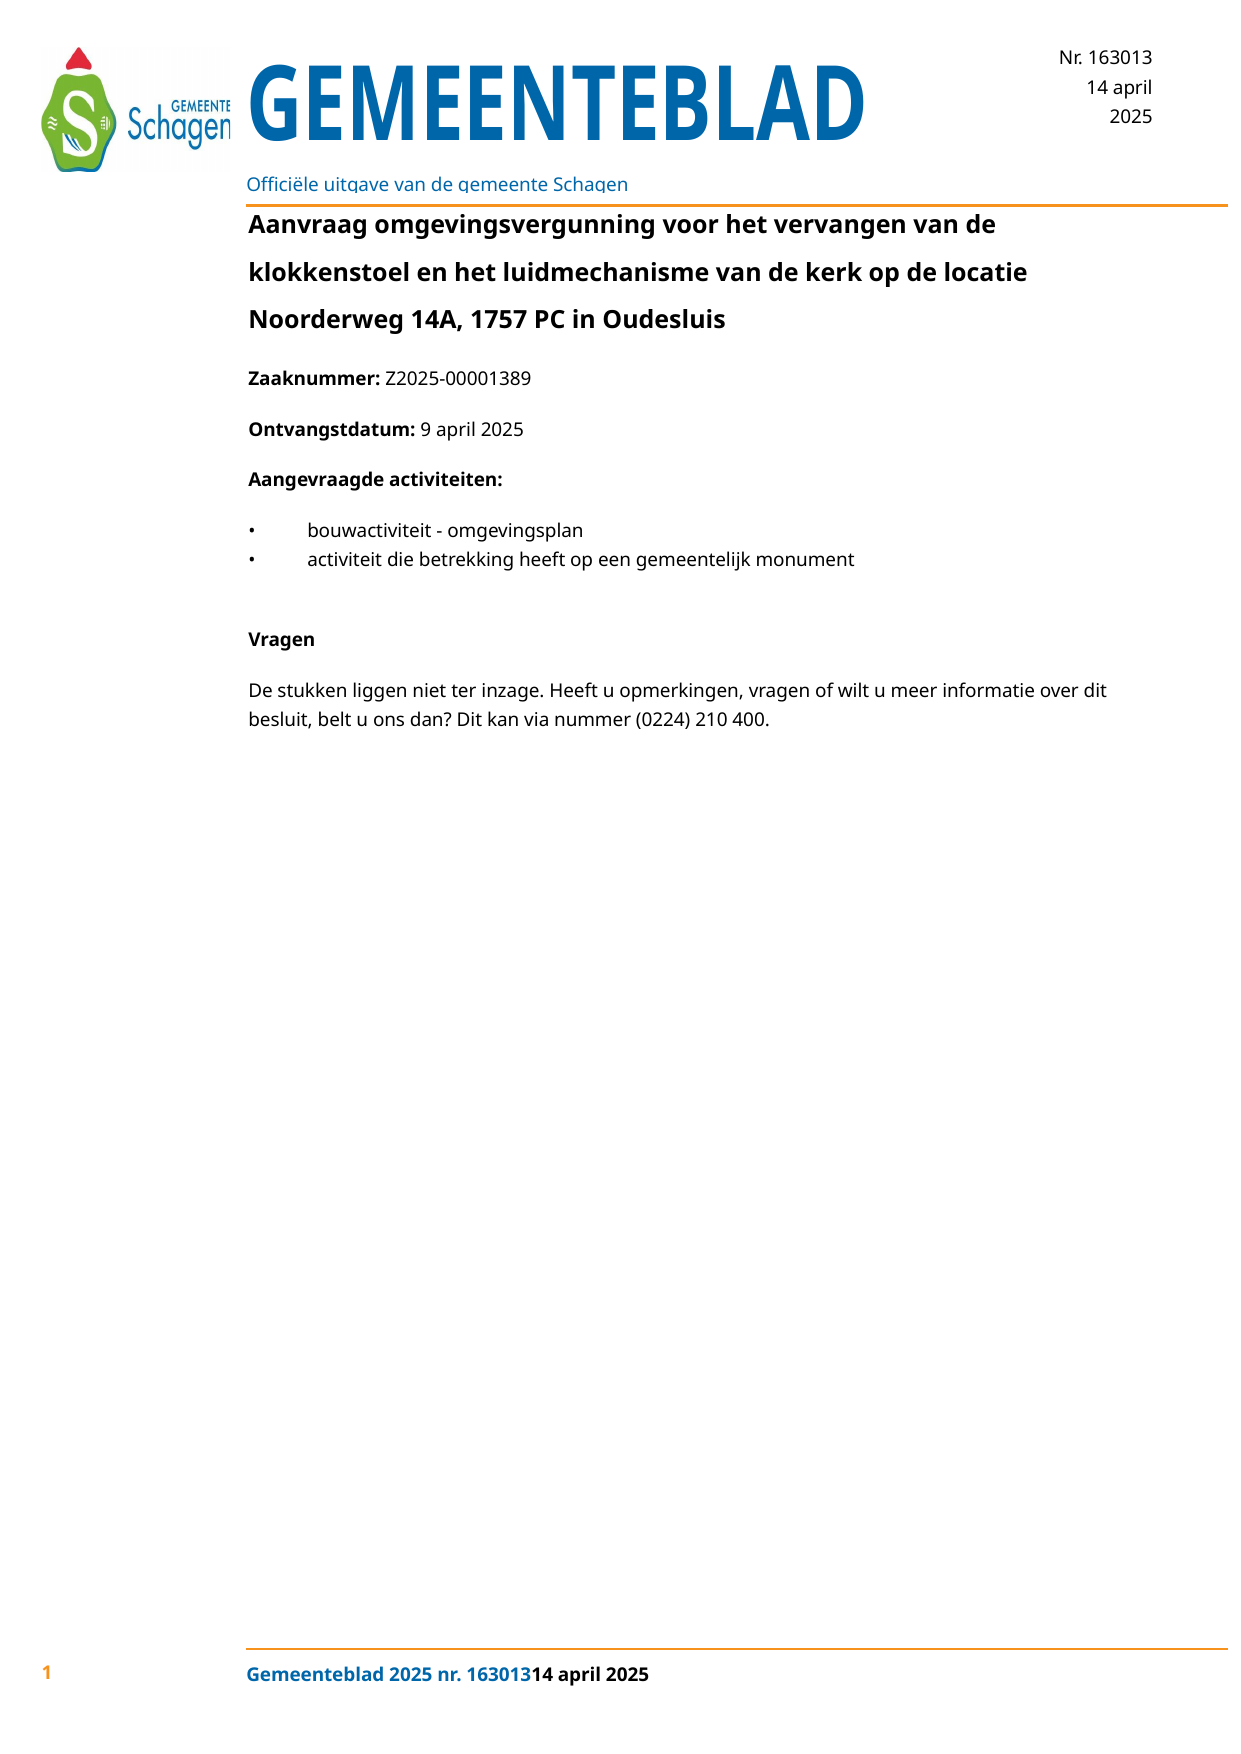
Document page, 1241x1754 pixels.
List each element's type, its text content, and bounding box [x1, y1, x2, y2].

text Vragen [248, 626, 1152, 652]
text Aanvraag omgevingsvergunning voor het vervangen van de klokkenstoel en het luidmechanisme van de kerk op de locatie Noorderweg 14A, 1757 PC in Oudesluis [248, 207, 1152, 336]
text De stukken liggen niet ter inzage. Heeft u opmerkingen, vragen of wilt u meer informatie over dit besluit, belt u ons dan? Dit kan via nummer (0224) 210 400. [248, 677, 1152, 732]
text Zaaknummer: Z2025-00001389 [248, 366, 1152, 391]
text Ontvangstdatum: 9 april 2025 [248, 416, 1152, 442]
text Aangevraagde activiteiten: [248, 466, 1152, 492]
list activiteit die betrekking heeft op een gemeentelijk monument [248, 546, 1152, 572]
list bouwactiviteit - omgevingsplan [248, 517, 1152, 542]
picture [41, 47, 231, 172]
